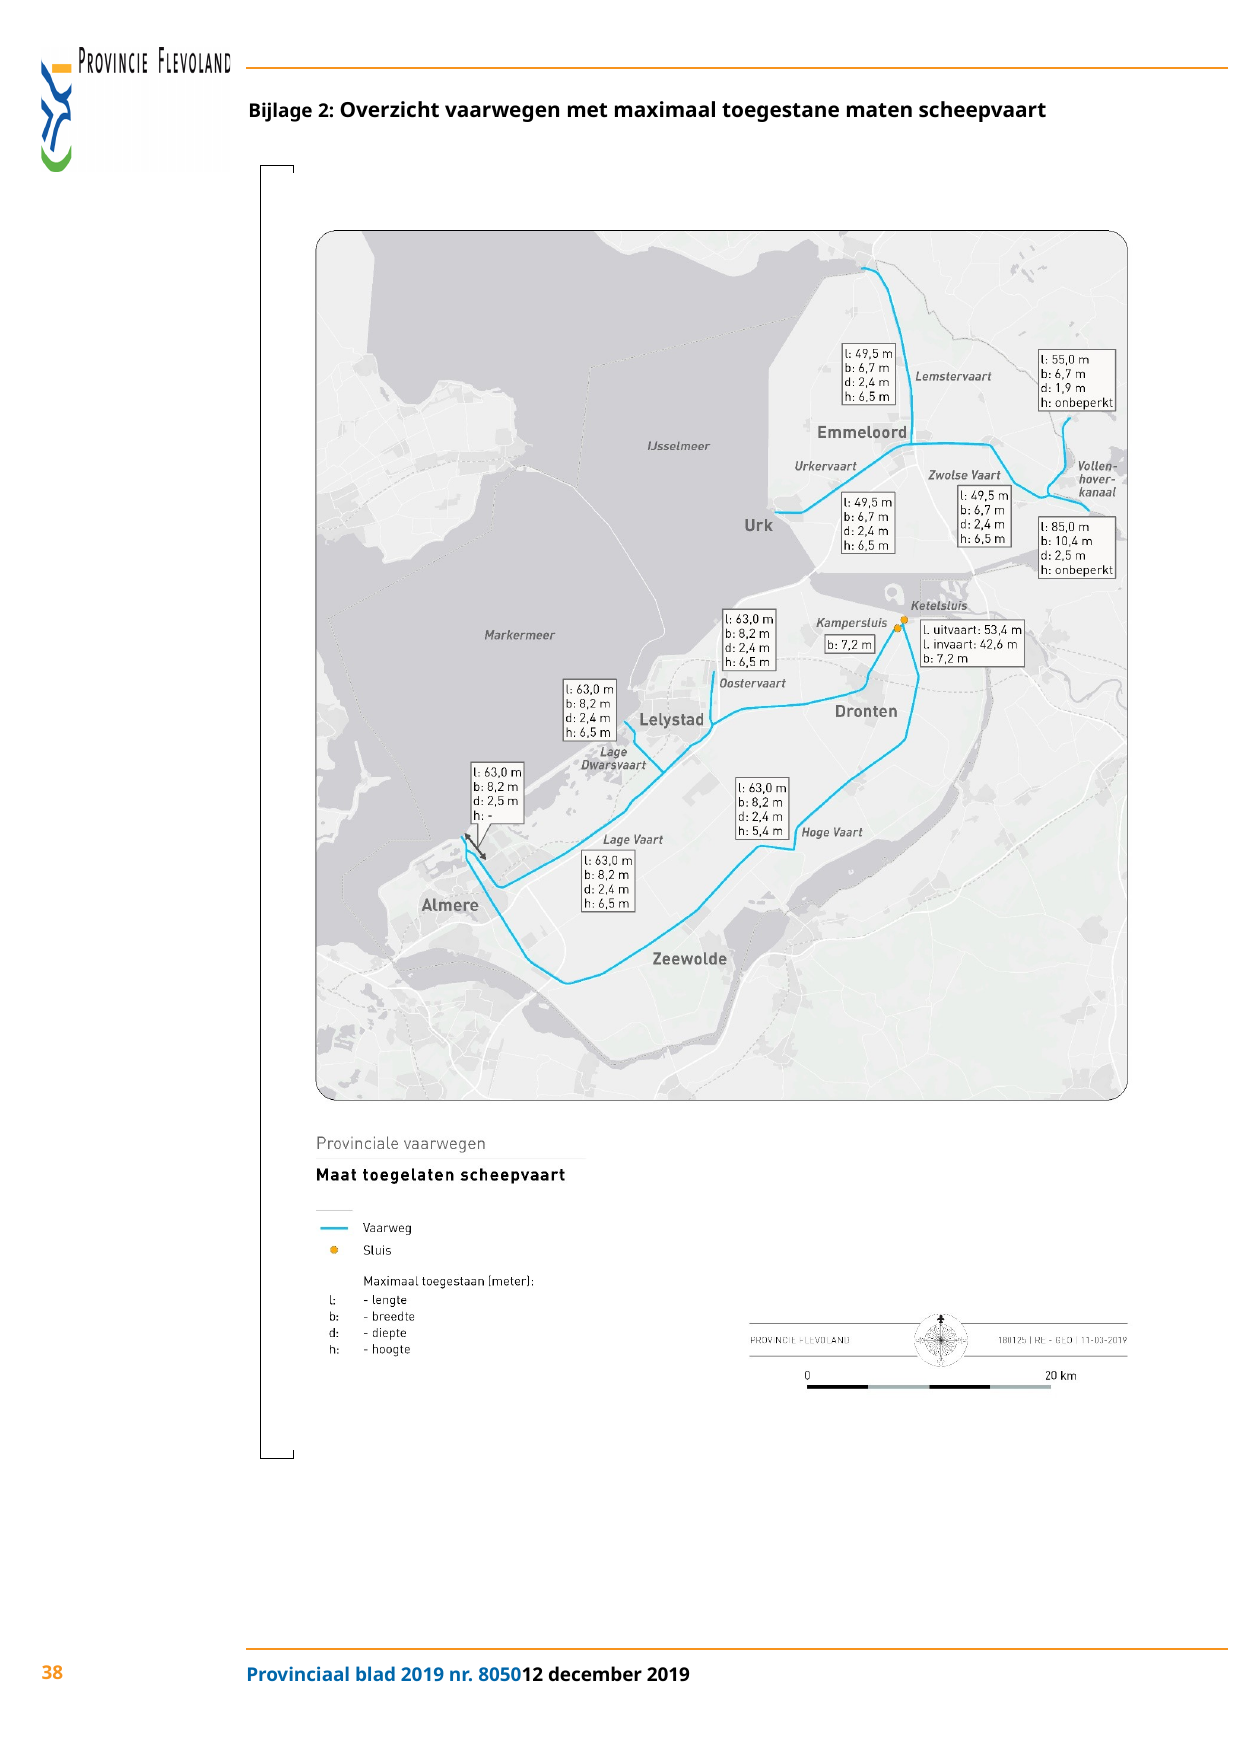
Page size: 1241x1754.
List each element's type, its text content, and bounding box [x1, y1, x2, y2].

text Bijlage 2: Overzicht vaarwegen met maximaal toegestane maten scheepvaart [248, 95, 1152, 123]
picture [268, 173, 1173, 1450]
picture [41, 47, 231, 172]
